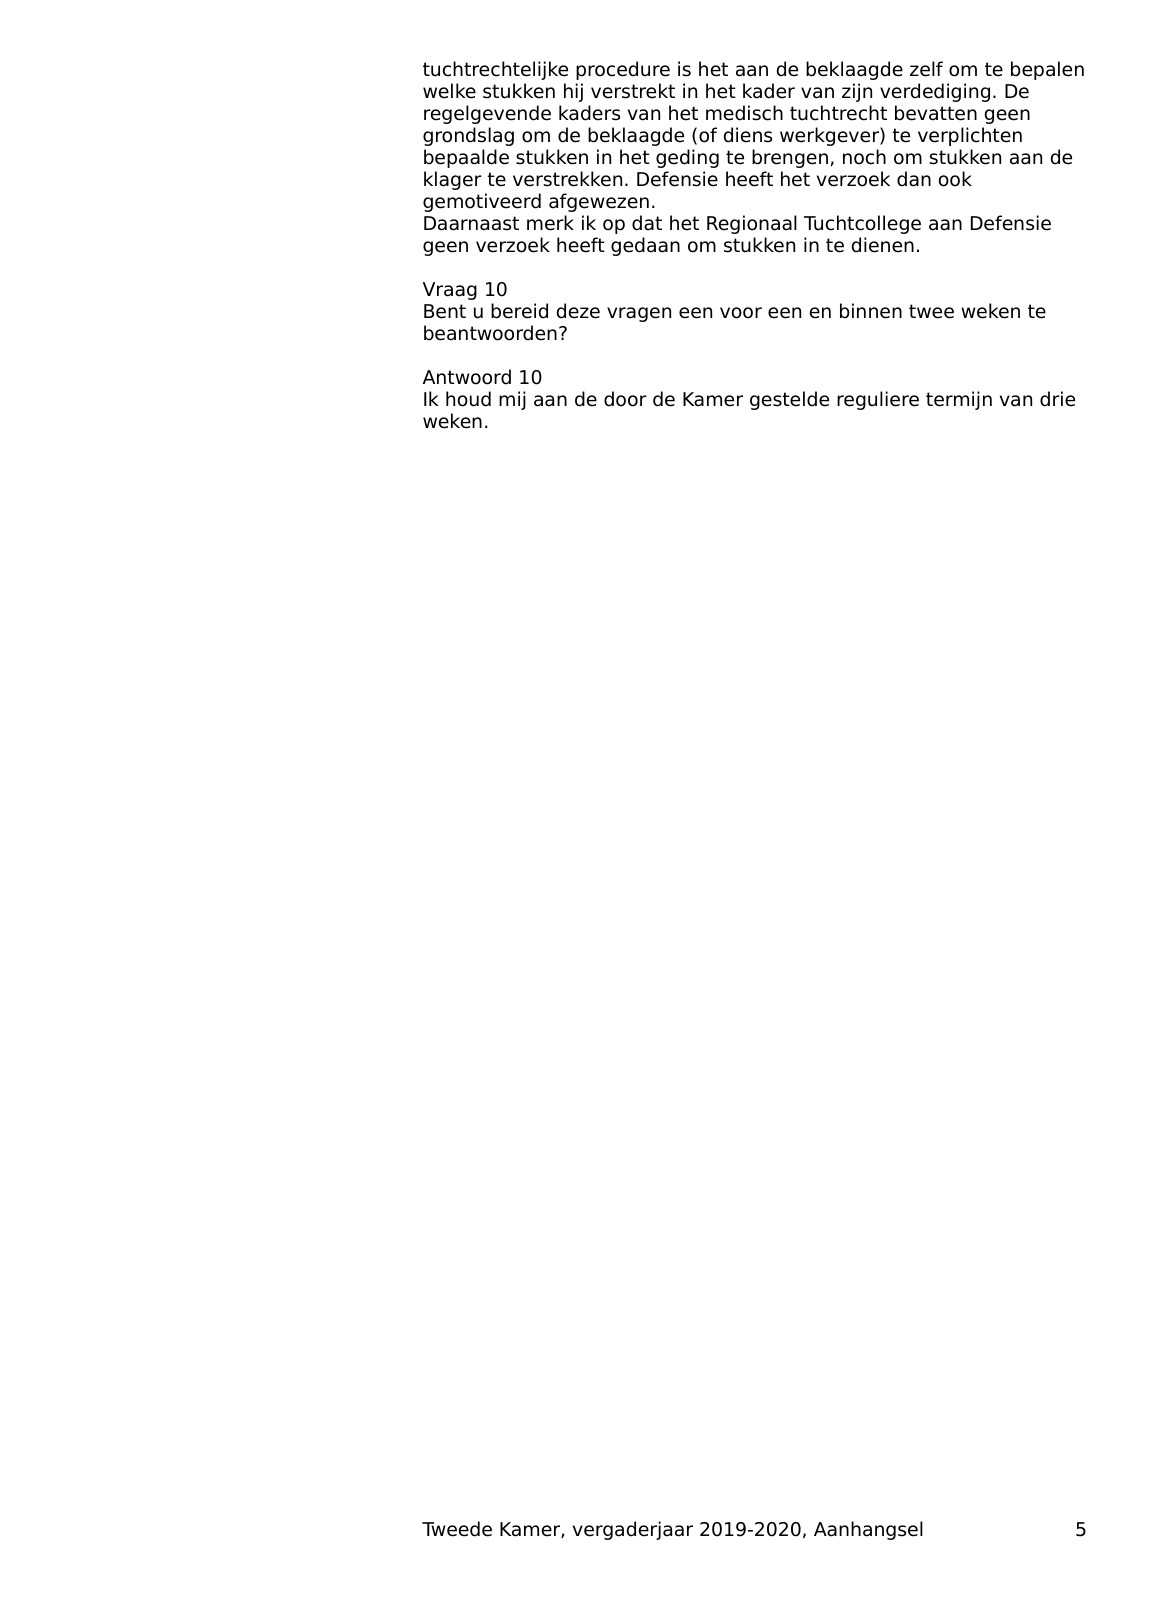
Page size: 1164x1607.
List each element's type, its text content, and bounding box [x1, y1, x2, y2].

text Daarnaast merk ik op dat het Regionaal Tuchtcollege aan Defensie geen verzoek heeft gedaan om stukken in te dienen. [422, 213, 1087, 257]
text Vraag 10 [422, 279, 1087, 301]
text Bent u bereid deze vragen een voor een en binnen twee weken te beantwoorden? [422, 301, 1087, 345]
text Antwoord 10 [422, 367, 1087, 389]
text tuchtrechtelijke procedure is het aan de beklaagde zelf om te bepalen welke stukken hij verstrekt in het kader van zijn verdediging. De regelgevende kaders van het medisch tuchtrecht bevatten geen grondslag om de beklaagde (of diens werkgever) te verplichten bepaalde stukken in het geding te brengen, noch om stukken aan de klager te verstrekken. Defensie heeft het verzoek dan ook gemotiveerd afgewezen. [422, 59, 1087, 213]
text Ik houd mij aan de door de Kamer gestelde reguliere termijn van drie weken. [422, 389, 1087, 433]
